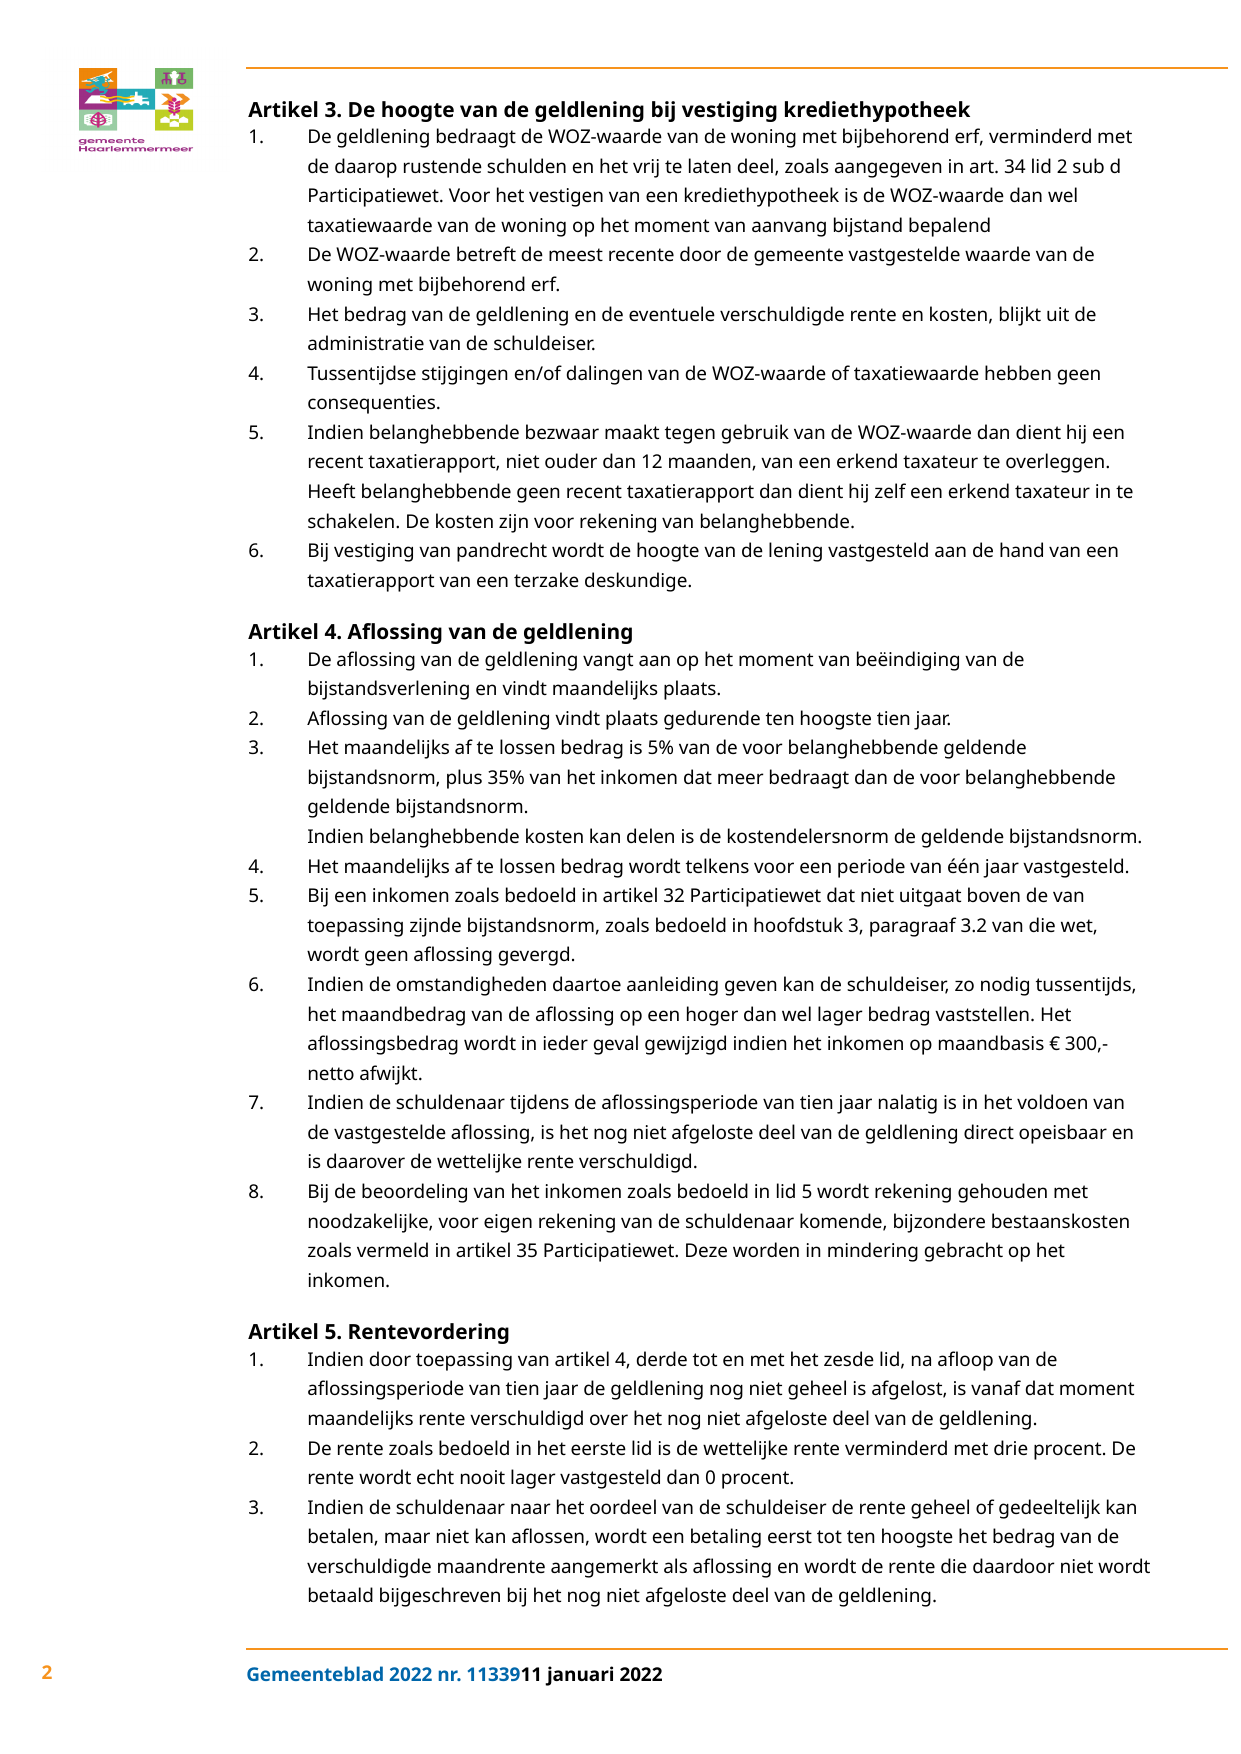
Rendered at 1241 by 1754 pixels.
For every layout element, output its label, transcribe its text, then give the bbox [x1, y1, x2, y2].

list Indien door toepassing van artikel 4, derde tot en met het zesde lid, na afloop van de aflossingsperiode van tien jaar de geldlening nog niet geheel is afgelost, is vanaf dat moment maandelijks rente verschuldigd over het nog niet afgeloste deel van de geldlening. [248, 1346, 1152, 1431]
text Artikel 3. De hoogte van de geldlening bij vestiging krediethypotheek [248, 95, 1152, 123]
list Het maandelijks af te lossen bedrag wordt telkens voor een periode van één jaar vastgesteld. [248, 853, 1152, 879]
list Het maandelijks af te lossen bedrag is 5% van de voor belanghebbende geldende bijstandsnorm, plus 35% van het inkomen dat meer bedraagt dan de voor belanghebbende geldende bijstandsnorm. [248, 734, 1152, 819]
text Artikel 4. Aflossing van de geldlening [248, 617, 1152, 646]
list Indien de omstandigheden daartoe aanleiding geven kan de schuldeiser, zo nodig tussentijds, het maandbedrag van de aflossing op een hoger dan wel lager bedrag vaststellen. Het aflossingsbedrag wordt in ieder geval gewijzigd indien het inkomen op maandbasis € 300,- netto afwijkt. [248, 971, 1152, 1086]
list De geldlening bedraagt de WOZ-waarde van de woning met bijbehorend erf, verminderd met de daarop rustende schulden en het vrij te laten deel, zoals aangegeven in art. 34 lid 2 sub d Participatiewet. Voor het vestigen van een krediethypotheek is de WOZ-waarde dan wel taxatiewaarde van de woning op het moment van aanvang bijstand bepalend [248, 123, 1152, 238]
list De rente zoals bedoeld in het eerste lid is de wettelijke rente verminderd met drie procent. De rente wordt echt nooit lager vastgesteld dan 0 procent. [248, 1435, 1152, 1490]
list De WOZ-waarde betreft de meest recente door de gemeente vastgestelde waarde van de woning met bijbehorend erf. [248, 242, 1152, 297]
list Indien belanghebbende kosten kan delen is de kostendelersnorm de geldende bijstandsnorm. [248, 823, 1152, 849]
list Indien de schuldenaar naar het oordeel van de schuldeiser de rente geheel of gedeeltelijk kan betalen, maar niet kan aflossen, wordt een betaling eerst tot ten hoogste het bedrag van de verschuldigde maandrente aangemerkt als aflossing en wordt de rente die daardoor niet wordt betaald bijgeschreven bij het nog niet afgeloste deel van de geldlening. [248, 1494, 1152, 1608]
picture [41, 47, 231, 172]
list Indien belanghebbende bezwaar maakt tegen gebruik van de WOZ-waarde dan dient hij een recent taxatierapport, niet ouder dan 12 maanden, van een erkend taxateur te overleggen. Heeft belanghebbende geen recent taxatierapport dan dient hij zelf een erkend taxateur in te schakelen. De kosten zijn voor rekening van belanghebbende. [248, 419, 1152, 533]
list Bij de beoordeling van het inkomen zoals bedoeld in lid 5 wordt rekening gehouden met noodzakelijke, voor eigen rekening van de schuldenaar komende, bijzondere bestaanskosten zoals vermeld in artikel 35 Participatiewet. Deze worden in mindering gebracht op het inkomen. [248, 1178, 1152, 1293]
list Bij een inkomen zoals bedoeld in artikel 32 Participatiewet dat niet uitgaat boven de van toepassing zijnde bijstandsnorm, zoals bedoeld in hoofdstuk 3, paragraaf 3.2 van die wet, wordt geen aflossing gevergd. [248, 882, 1152, 967]
list Indien de schuldenaar tijdens de aflossingsperiode van tien jaar nalatig is in het voldoen van de vastgestelde aflossing, is het nog niet afgeloste deel van de geldlening direct opeisbaar en is daarover de wettelijke rente verschuldigd. [248, 1089, 1152, 1174]
text Artikel 5. Rentevordering [248, 1317, 1152, 1346]
list Het bedrag van de geldlening en de eventuele verschuldigde rente en kosten, blijkt uit de administratie van de schuldeiser. [248, 301, 1152, 356]
list Bij vestiging van pandrecht wordt de hoogte van de lening vastgesteld aan de hand van een taxatierapport van een terzake deskundige. [248, 537, 1152, 593]
list De aflossing van de geldlening vangt aan op het moment van beëindiging van de bijstandsverlening en vindt maandelijks plaats. [248, 646, 1152, 701]
list Aflossing van de geldlening vindt plaats gedurende ten hoogste tien jaar. [248, 705, 1152, 731]
list Tussentijdse stijgingen en/of dalingen van de WOZ-waarde of taxatiewaarde hebben geen consequenties. [248, 360, 1152, 415]
